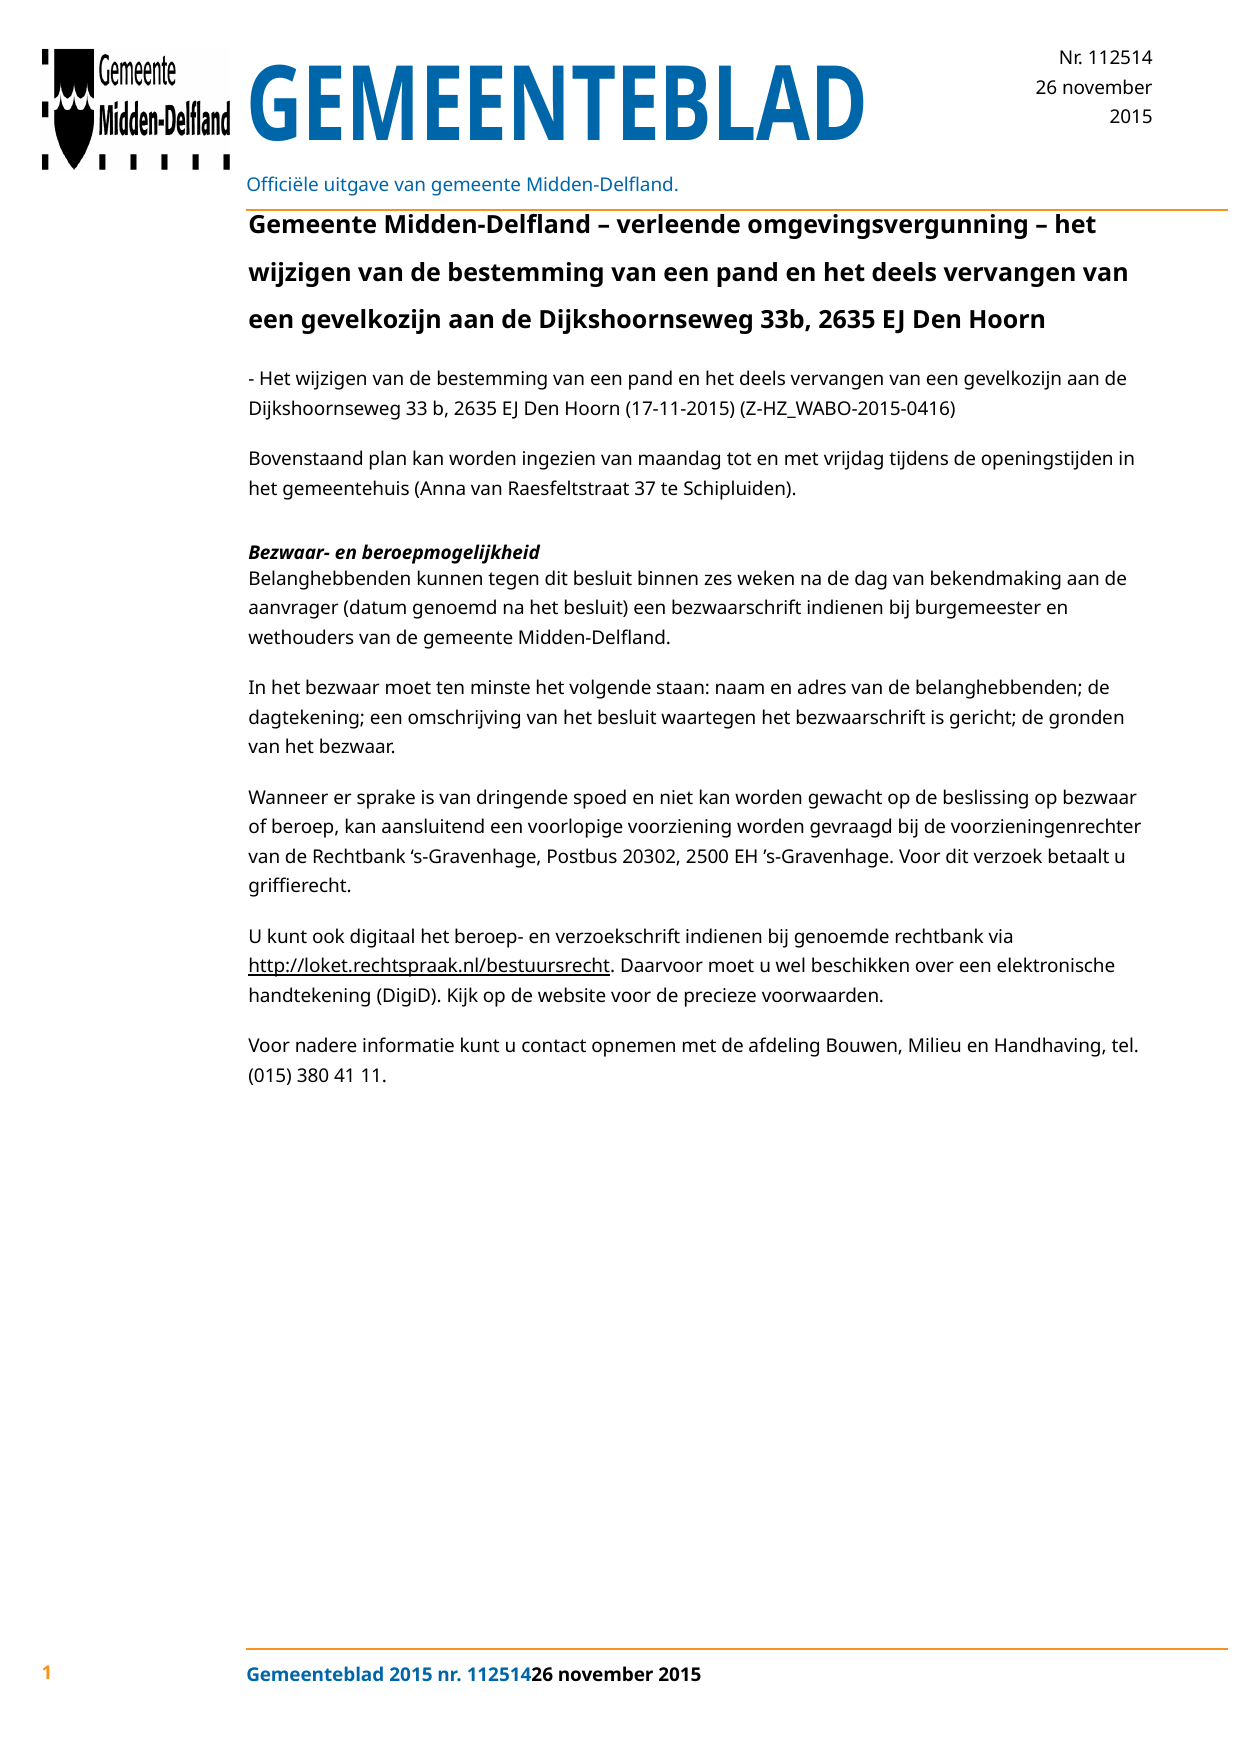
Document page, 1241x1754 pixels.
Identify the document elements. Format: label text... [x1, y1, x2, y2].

text Bezwaar- en beroepmogelijkheid [248, 539, 1152, 565]
text U kunt ook digitaal het beroep- en verzoekschrift indienen bij genoemde rechtbank via http://loket.rechtspraak.nl/bestuursrecht. Daarvoor moet u wel beschikken over een elektronische handtekening (DigiD). Kijk op de website voor de precieze voorwaarden. [248, 923, 1152, 1008]
picture [41, 47, 231, 172]
text In het bezwaar moet ten minste het volgende staan: naam en adres van de belanghebbenden; de dagtekening; een omschrijving van het besluit waartegen het bezwaarschrift is gericht; de gronden van het bezwaar. [248, 674, 1152, 759]
text - Het wijzigen van de bestemming van een pand en het deels vervangen van een gevelkozijn aan de Dijkshoornseweg 33 b, 2635 EJ Den Hoorn (17-11-2015) (Z-HZ_WABO-2015-0416) [248, 366, 1152, 421]
text Belanghebbenden kunnen tegen dit besluit binnen zes weken na de dag van bekendmaking aan de aanvrager (datum genoemd na het besluit) een bezwaarschrift indienen bij burgemeester en wethouders van de gemeente Midden-Delfland. [248, 565, 1152, 650]
text Wanneer er sprake is van dringende spoed en niet kan worden gewacht op de beslissing op bezwaar of beroep, kan aansluitend een voorlopige voorziening worden gevraagd bij de voorzieningenrechter van de Rechtbank ‘s-Gravenhage, Postbus 20302, 2500 EH ’s-Gravenhage. Voor dit verzoek betaalt u griffierecht. [248, 784, 1152, 898]
text Gemeente Midden-Delfland – verleende omgevingsvergunning – het wijzigen van de bestemming van een pand en het deels vervangen van een gevelkozijn aan de Dijkshoornseweg 33b, 2635 EJ Den Hoorn [248, 211, 1152, 336]
text Voor nadere informatie kunt u contact opnemen met de afdeling Bouwen, Milieu en Handhaving, tel. (015) 380 41 11. [248, 1033, 1152, 1088]
text Bovenstaand plan kan worden ingezien van maandag tot en met vrijdag tijdens de openingstijden in het gemeentehuis (Anna van Raesfeltstraat 37 te Schipluiden). [248, 446, 1152, 501]
